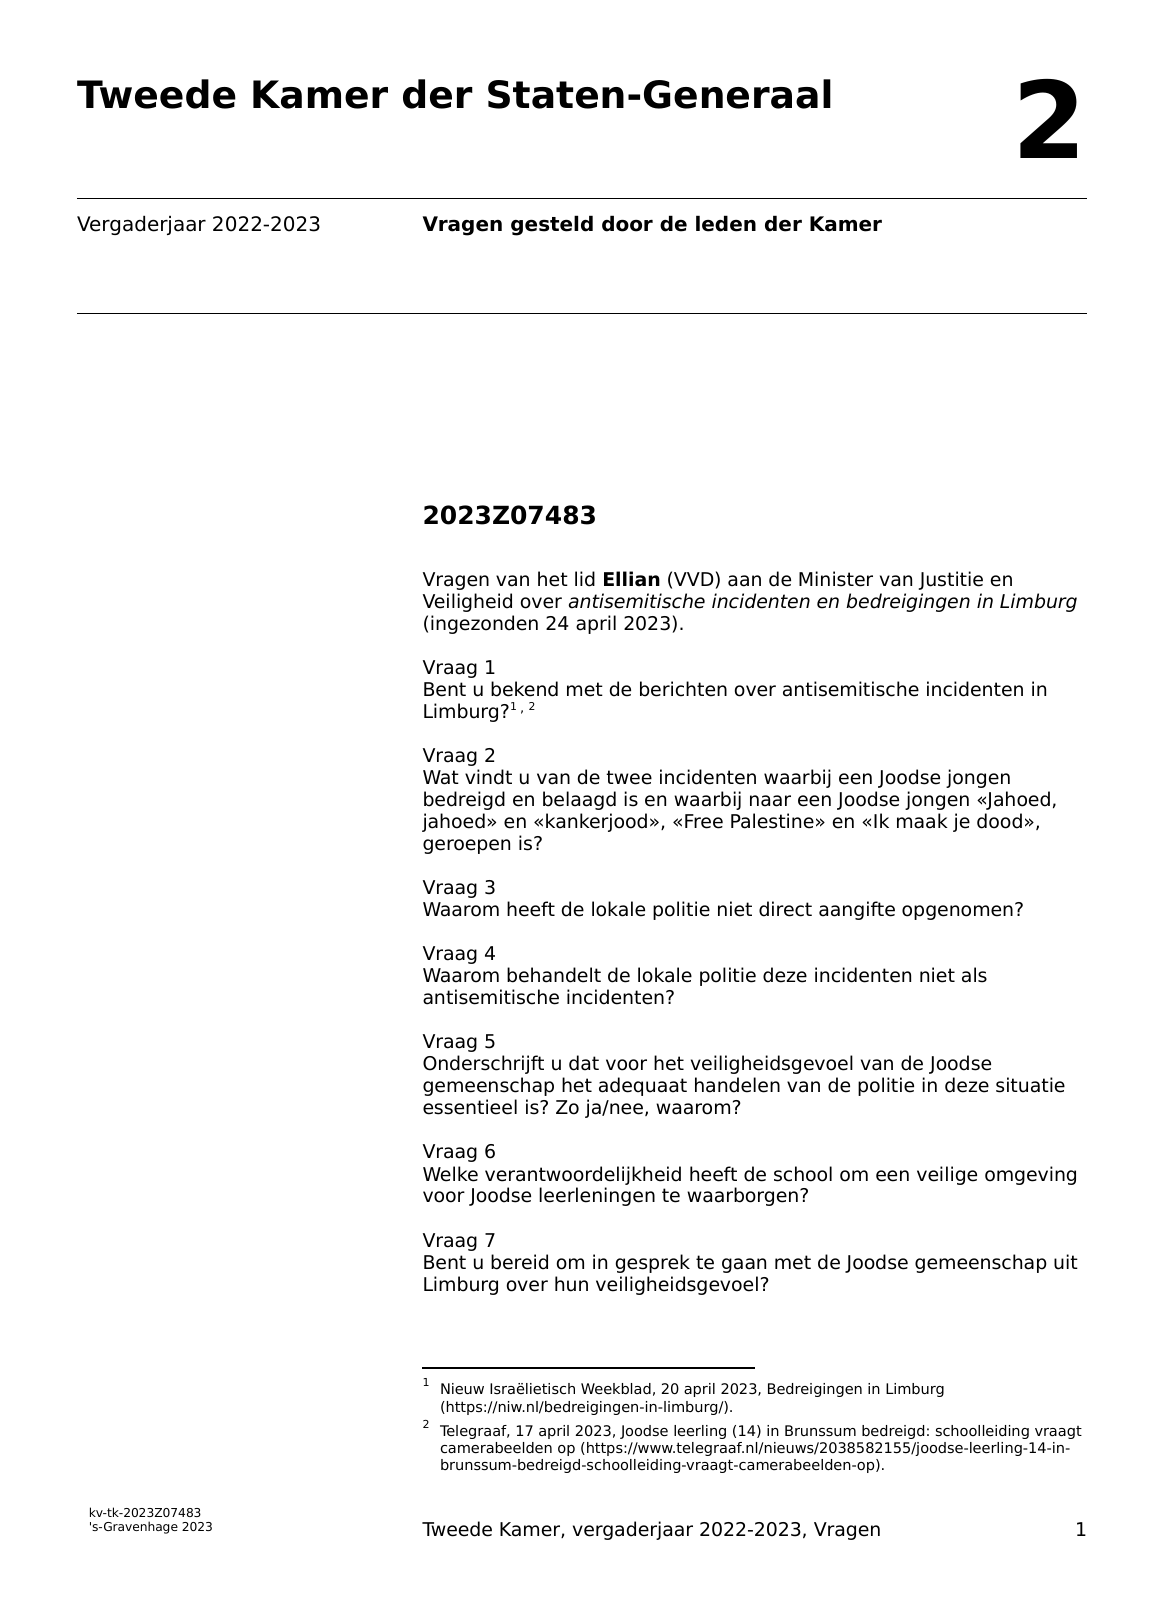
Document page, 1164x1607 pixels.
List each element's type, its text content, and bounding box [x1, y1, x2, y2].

text Vraag 3 [422, 877, 1087, 899]
table_cell Vergaderjaar 2022-2023 [77, 199, 422, 313]
text 's-Gravenhage 2023 [88, 1520, 323, 1534]
table_cell Vragen gesteld door de leden der Kamer [422, 199, 1087, 313]
text Vraag 1 [422, 657, 1087, 679]
text Vraag 6 [422, 1141, 1087, 1163]
text Bent u bereid om in gesprek te gaan met de Joodse gemeenschap uit Limburg over hun veiligheidsgevoel? [422, 1252, 1087, 1296]
text Vragen van het lid Ellian (VVD) aan de Minister van Justitie en Veiligheid over antisemitische incidenten en bedreigingen in Limburg (ingezonden 24 april 2023). [422, 569, 1087, 635]
text Waarom behandelt de lokale politie deze incidenten niet als antisemitische incidenten? [422, 965, 1087, 1009]
text Onderschrijft u dat voor het veiligheidsgevoel van de Joodse gemeenschap het adequaat handelen van de politie in deze situatie essentieel is? Zo ja/nee, waarom? [422, 1053, 1087, 1119]
text Waarom heeft de lokale politie niet direct aangifte opgenomen? [422, 899, 1087, 921]
text Bent u bekend met de berichten over antisemitische incidenten in Limburg?, [422, 679, 1087, 723]
text Welke verantwoordelijkheid heeft de school om een veilige omgeving voor Joodse leerleningen te waarborgen? [422, 1163, 1087, 1207]
text 2023Z07483 [422, 501, 1087, 531]
text Telegraaf, 17 april 2023, Joodse leerling (14) in Brunssum bedreigd: schoolleiding vraagt camerabeelden op (https://www.telegraaf.nl/nieuws/2038582155/joodse-leerling-14-in-brunssum-bedreigd-schoolleiding-vraagt-camerabeelden-op). [422, 1418, 1087, 1474]
text Vraag 7 [422, 1229, 1087, 1252]
text Vraag 4 [422, 943, 1087, 965]
table_header 2 [886, 59, 1087, 198]
text Nieuw Israëlietisch Weekblad, 20 april 2023, Bedreigingen in Limburg (https://niw.nl/bedreigingen-in-limburg/). [422, 1377, 1087, 1416]
text kv-tk-2023Z07483 [88, 1506, 323, 1520]
text Vraag 2 [422, 745, 1087, 767]
text Wat vindt u van de twee incidenten waarbij een Joodse jongen bedreigd en belaagd is en waarbij naar een Joodse jongen «Jahoed, jahoed» en «kankerjood», «Free Palestine» en «Ik maak je dood», geroepen is? [422, 767, 1087, 855]
table_header Tweede Kamer der Staten-Generaal [77, 59, 886, 198]
text Vraag 5 [422, 1031, 1087, 1053]
